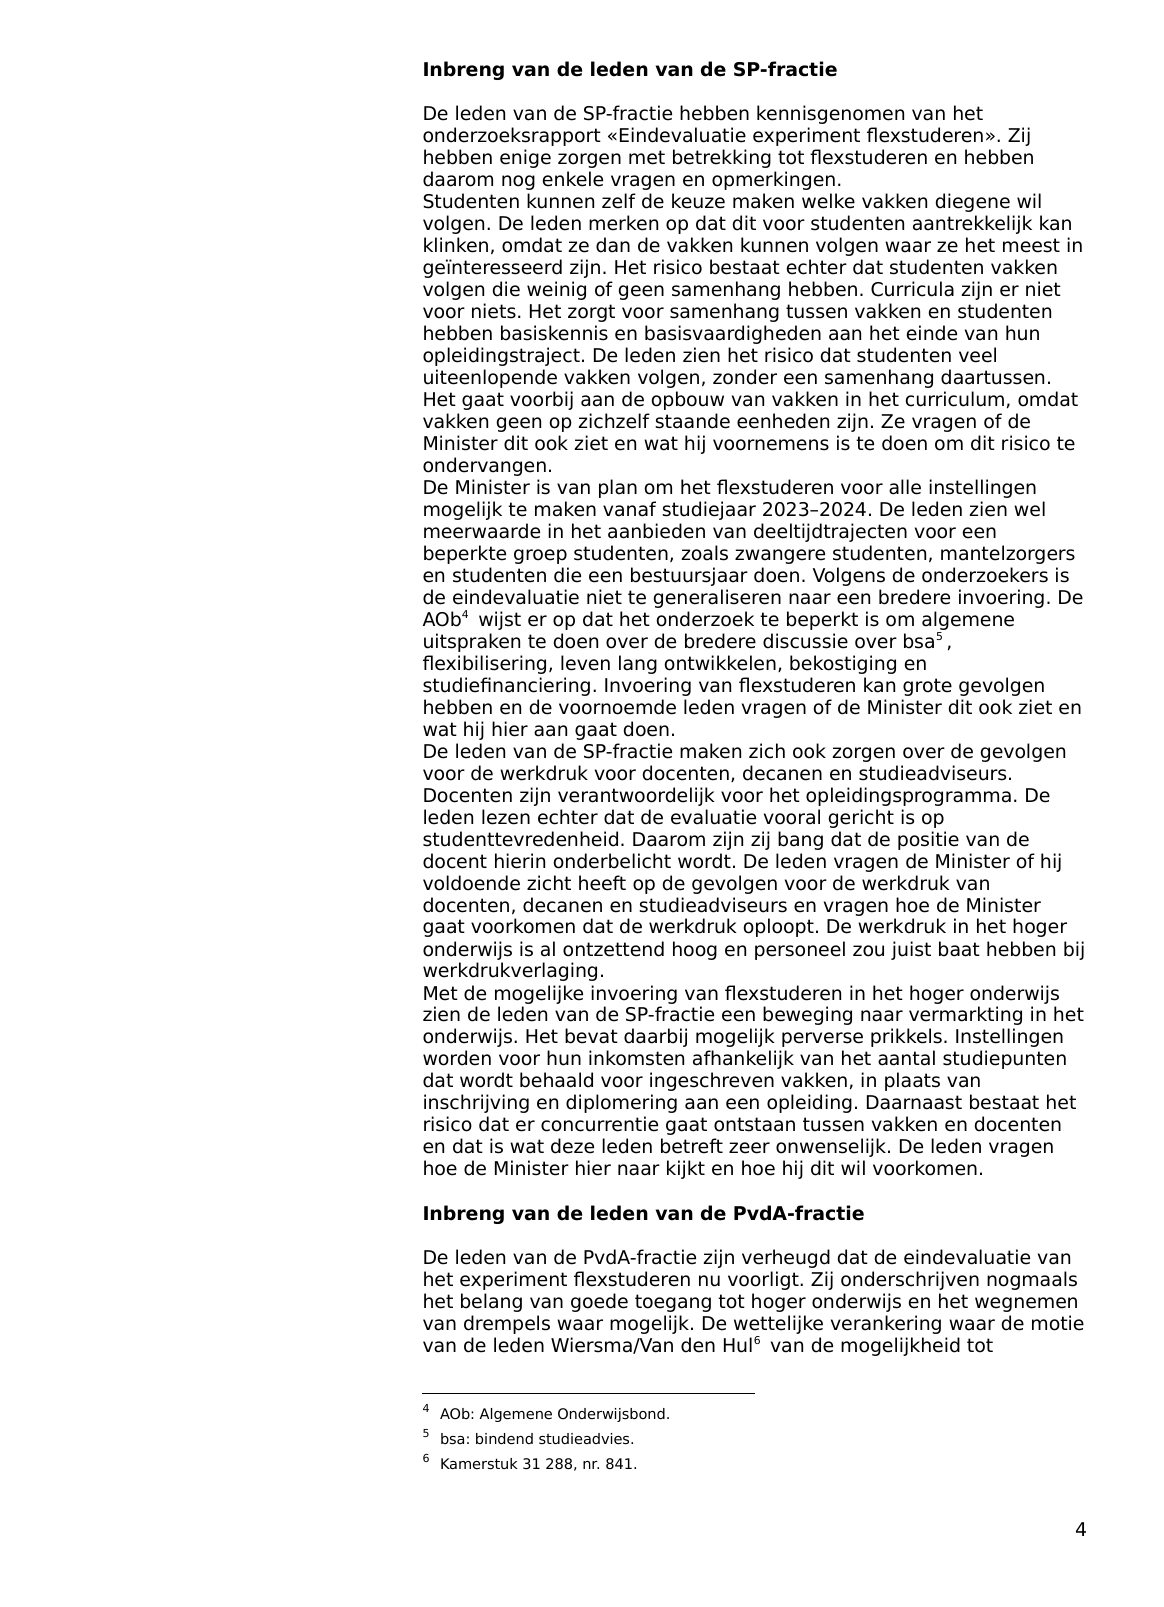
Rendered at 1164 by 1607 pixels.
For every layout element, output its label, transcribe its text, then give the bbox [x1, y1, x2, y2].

text Met de mogelijke invoering van flexstuderen in het hoger onderwijs zien de leden van de SP-fractie een beweging naar vermarkting in het onderwijs. Het bevat daarbij mogelijk perverse prikkels. Instellingen worden voor hun inkomsten afhankelijk van het aantal studiepunten dat wordt behaald voor ingeschreven vakken, in plaats van inschrijving en diplomering aan een opleiding. Daarnaast bestaat het risico dat er concurrentie gaat ontstaan tussen vakken en docenten en dat is wat deze leden betreft zeer onwenselijk. De leden vragen hoe de Minister hier naar kijkt en hoe hij dit wil voorkomen. [422, 982, 1087, 1180]
subtitle Inbreng van de leden van de SP-fractie [422, 59, 1087, 81]
text bsa: bindend studieadvies. [422, 1427, 1087, 1449]
text De leden van de SP-fractie maken zich ook zorgen over de gevolgen voor de werkdruk voor docenten, decanen en studieadviseurs. Docenten zijn verantwoordelijk voor het opleidingsprogramma. De leden lezen echter dat de evaluatie vooral gericht is op studenttevredenheid. Daarom zijn zij bang dat de positie van de docent hierin onderbelicht wordt. De leden vragen de Minister of hij voldoende zicht heeft op de gevolgen voor de werkdruk van docenten, decanen en studieadviseurs en vragen hoe de Minister gaat voorkomen dat de werkdruk oploopt. De werkdruk in het hoger onderwijs is al ontzettend hoog en personeel zou juist baat hebben bij werkdrukverlaging. [422, 741, 1087, 982]
text De leden van de PvdA-fractie zijn verheugd dat de eindevaluatie van het experiment flexstuderen nu voorligt. Zij onderschrijven nogmaals het belang van goede toegang tot hoger onderwijs en het wegnemen van drempels waar mogelijk. De wettelijke verankering waar de motie van de leden Wiersma/Van den Hul van de mogelijkheid tot [422, 1247, 1087, 1356]
text Kamerstuk 31 288, nr. 841. [422, 1452, 1087, 1474]
text Studenten kunnen zelf de keuze maken welke vakken diegene wil volgen. De leden merken op dat dit voor studenten aantrekkelijk kan klinken, omdat ze dan de vakken kunnen volgen waar ze het meest in geïnteresseerd zijn. Het risico bestaat echter dat studenten vakken volgen die weinig of geen samenhang hebben. Curricula zijn er niet voor niets. Het zorgt voor samenhang tussen vakken en studenten hebben basiskennis en basisvaardigheden aan het einde van hun opleidingstraject. De leden zien het risico dat studenten veel uiteenlopende vakken volgen, zonder een samenhang daartussen. Het gaat voorbij aan de opbouw van vakken in het curriculum, omdat vakken geen op zichzelf staande eenheden zijn. Ze vragen of de Minister dit ook ziet en wat hij voornemens is te doen om dit risico te ondervangen. [422, 191, 1087, 477]
text De leden van de SP-fractie hebben kennisgenomen van het onderzoeksrapport «Eindevaluatie experiment flexstuderen». Zij hebben enige zorgen met betrekking tot flexstuderen en hebben daarom nog enkele vragen en opmerkingen. [422, 103, 1087, 191]
text AOb: Algemene Onderwijsbond. [422, 1402, 1087, 1424]
text De Minister is van plan om het flexstuderen voor alle instellingen mogelijk te maken vanaf studiejaar 2023–2024. De leden zien wel meerwaarde in het aanbieden van deeltijdtrajecten voor een beperkte groep studenten, zoals zwangere studenten, mantelzorgers en studenten die een bestuursjaar doen. Volgens de onderzoekers is de eindevaluatie niet te generaliseren naar een bredere invoering. De AOb wijst er op dat het onderzoek te beperkt is om algemene uitspraken te doen over de bredere discussie over bsa, flexibilisering, leven lang ontwikkelen, bekostiging en studiefinanciering. Invoering van flexstuderen kan grote gevolgen hebben en de voornoemde leden vragen of de Minister dit ook ziet en wat hij hier aan gaat doen. [422, 477, 1087, 741]
subtitle Inbreng van de leden van de PvdA-fractie [422, 1202, 1087, 1224]
